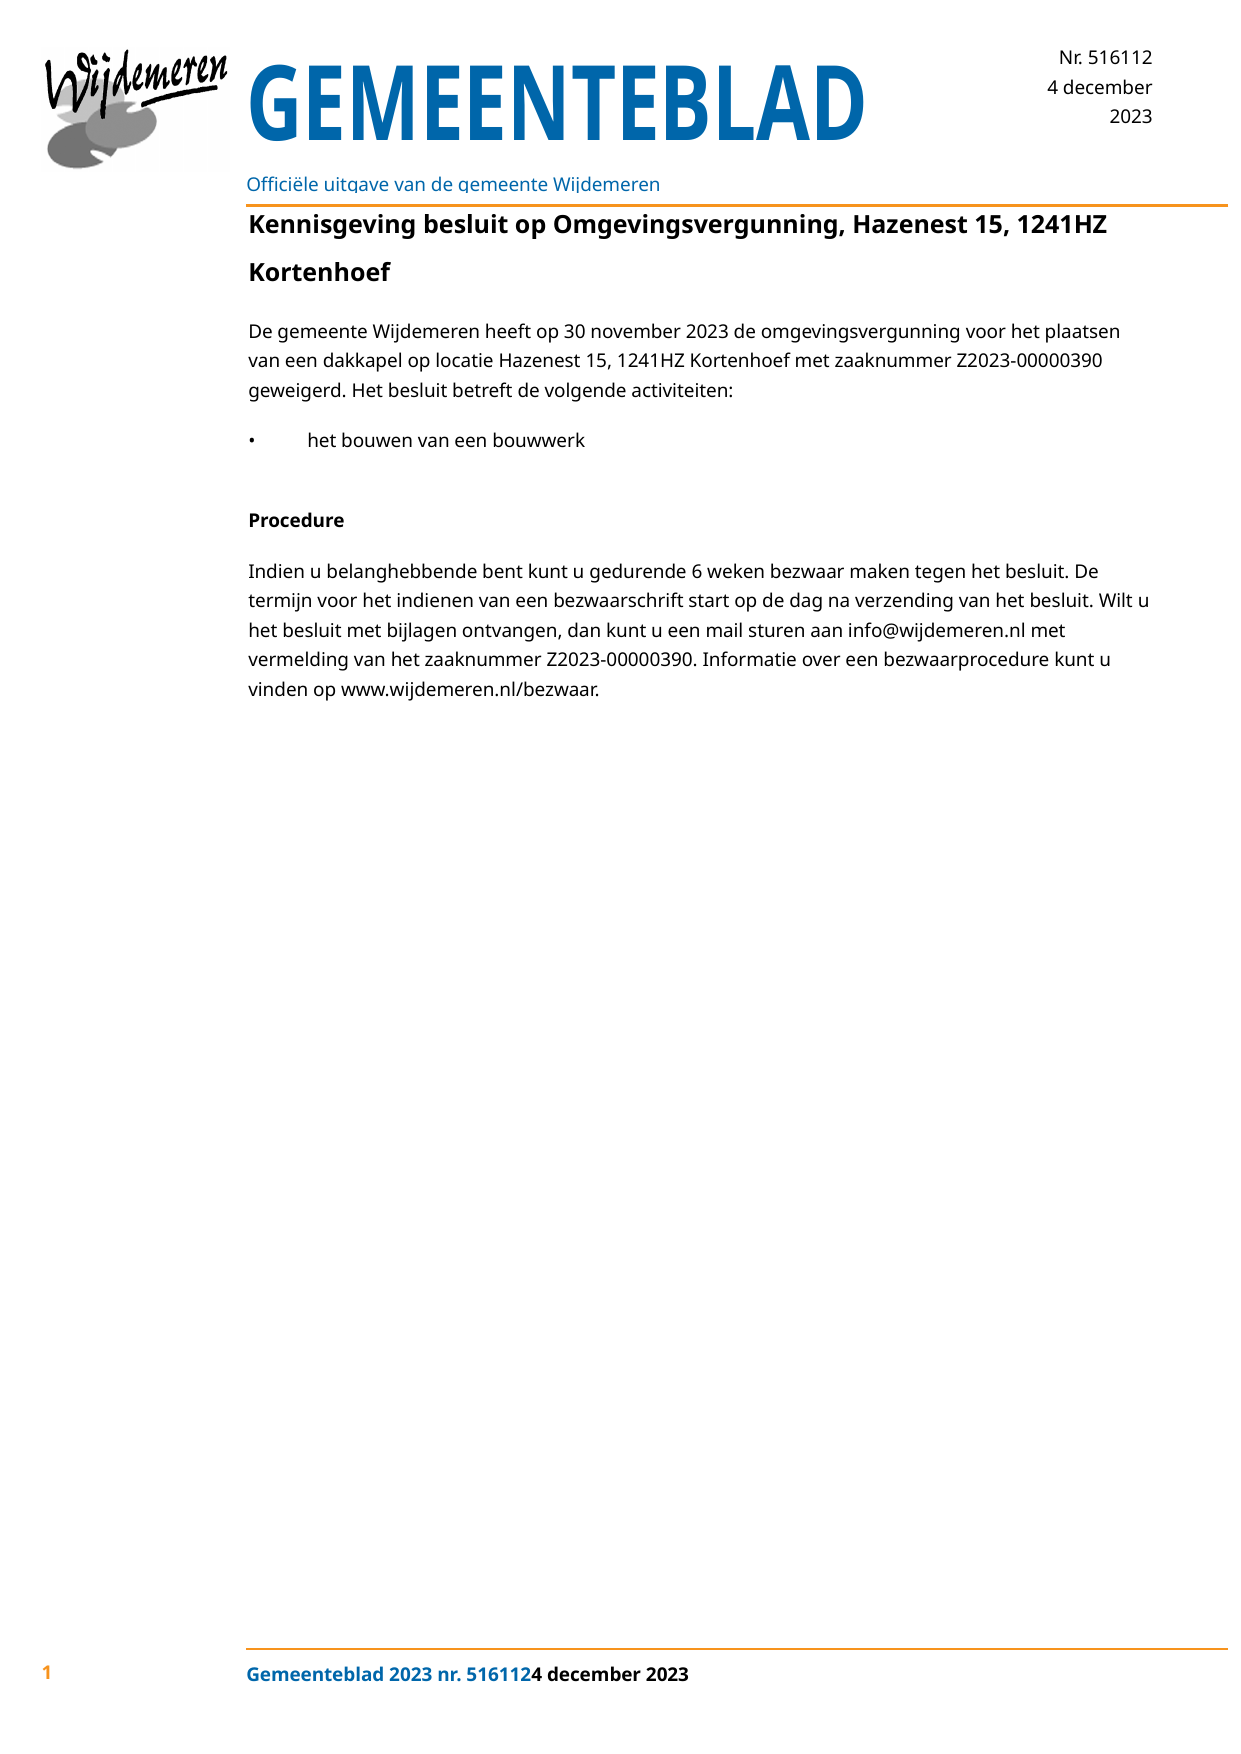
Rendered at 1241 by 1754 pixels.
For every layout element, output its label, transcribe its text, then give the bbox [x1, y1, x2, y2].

list het bouwen van een bouwwerk [248, 427, 1152, 453]
text Indien u belanghebbende bent kunt u gedurende 6 weken bezwaar maken tegen het besluit. De termijn voor het indienen van een bezwaarschrift start op de dag na verzending van het besluit. Wilt u het besluit met bijlagen ontvangen, dan kunt u een mail sturen aan info@wijdemeren.nl met vermelding van het zaaknummer Z2023-00000390. Informatie over een bezwaarprocedure kunt u vinden op www.wijdemeren.nl/bezwaar. [248, 558, 1152, 702]
picture [41, 47, 231, 172]
text De gemeente Wijdemeren heeft op 30 november 2023 de omgevingsvergunning voor het plaatsen van een dakkapel op locatie Hazenest 15, 1241HZ Kortenhoef met zaaknummer Z2023-00000390 geweigerd. Het besluit betreft de volgende activiteiten: [248, 318, 1152, 403]
text Procedure [248, 507, 1152, 533]
text Kennisgeving besluit op Omgevingsvergunning, Hazenest 15, 1241HZ Kortenhoef [248, 207, 1152, 288]
